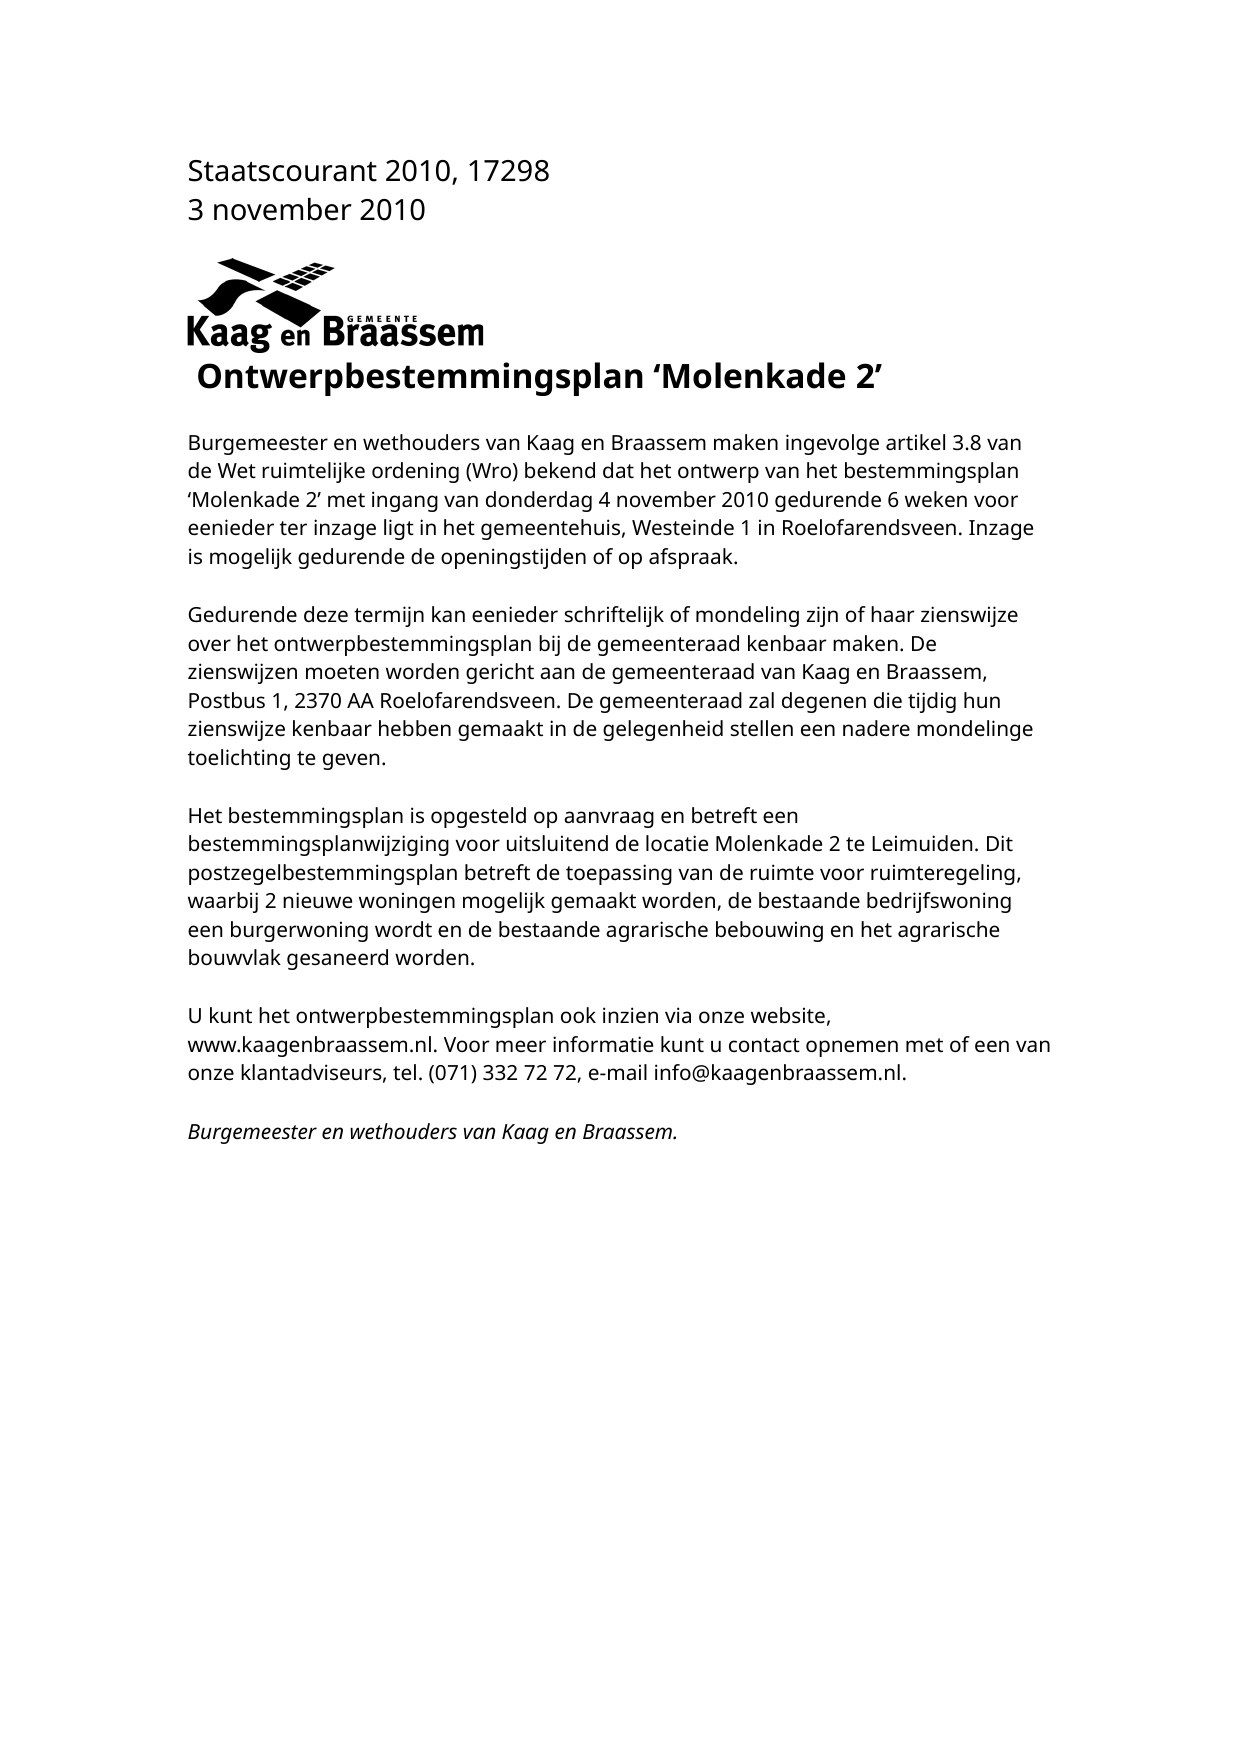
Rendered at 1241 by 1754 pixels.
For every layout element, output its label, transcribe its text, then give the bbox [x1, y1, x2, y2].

text Staatscourant 2010, 17298 [187, 150, 1053, 190]
subtitle Ontwerpbestemmingsplan ‘Molenkade 2’ [187, 271, 1053, 398]
text Gedurende deze termijn kan eenieder schriftelijk of mondeling zijn of haar zienswijze over het ontwerpbestemmingsplan bij de gemeenteraad kenbaar maken. De zienswijzen moeten worden gericht aan de gemeenteraad van Kaag en Braassem, Postbus 1, 2370 AA Roelofarendsveen. De gemeenteraad zal degenen die tijdig hun zienswijze kenbaar hebben gemaakt in de gelegenheid stellen een nadere mondelinge toelichting te geven. [187, 600, 1053, 771]
text Burgemeester en wethouders van Kaag en Braassem maken ingevolge artikel 3.8 van de Wet ruimtelijke ordening (Wro) bekend dat het ontwerp van het bestemmingsplan ‘Molenkade 2’ met ingang van donderdag 4 november 2010 gedurende 6 weken voor eenieder ter inzage ligt in het gemeentehuis, Westeinde 1 in Roelofarendsveen. Inzage is mogelijk gedurende de openingstijden of op afspraak. [187, 428, 1053, 570]
text Burgemeester en wethouders van Kaag en Braassem. [187, 1117, 1053, 1145]
text Het bestemmingsplan is opgesteld op aanvraag en betreft een bestemmingsplanwijziging voor uitsluitend de locatie Molenkade 2 te Leimuiden. Dit postzegelbestemmingsplan betreft de toepassing van de ruimte voor ruimteregeling, waarbij 2 nieuwe woningen mogelijk gemaakt worden, de bestaande bedrijfswoning een burgerwoning wordt en de bestaande agrarische bebouwing en het agrarische bouwvlak gesaneerd worden. [187, 801, 1053, 972]
text 3 november 2010 [187, 190, 1053, 229]
text U kunt het ontwerpbestemmingsplan ook inzien via onze website, www.kaagenbraassem.nl. Voor meer informatie kunt u contact opnemen met of een van onze klantadviseurs, tel. (071) 332 72 72, e-mail info@kaagenbraassem.nl. [187, 1002, 1053, 1087]
picture [187, 258, 484, 353]
